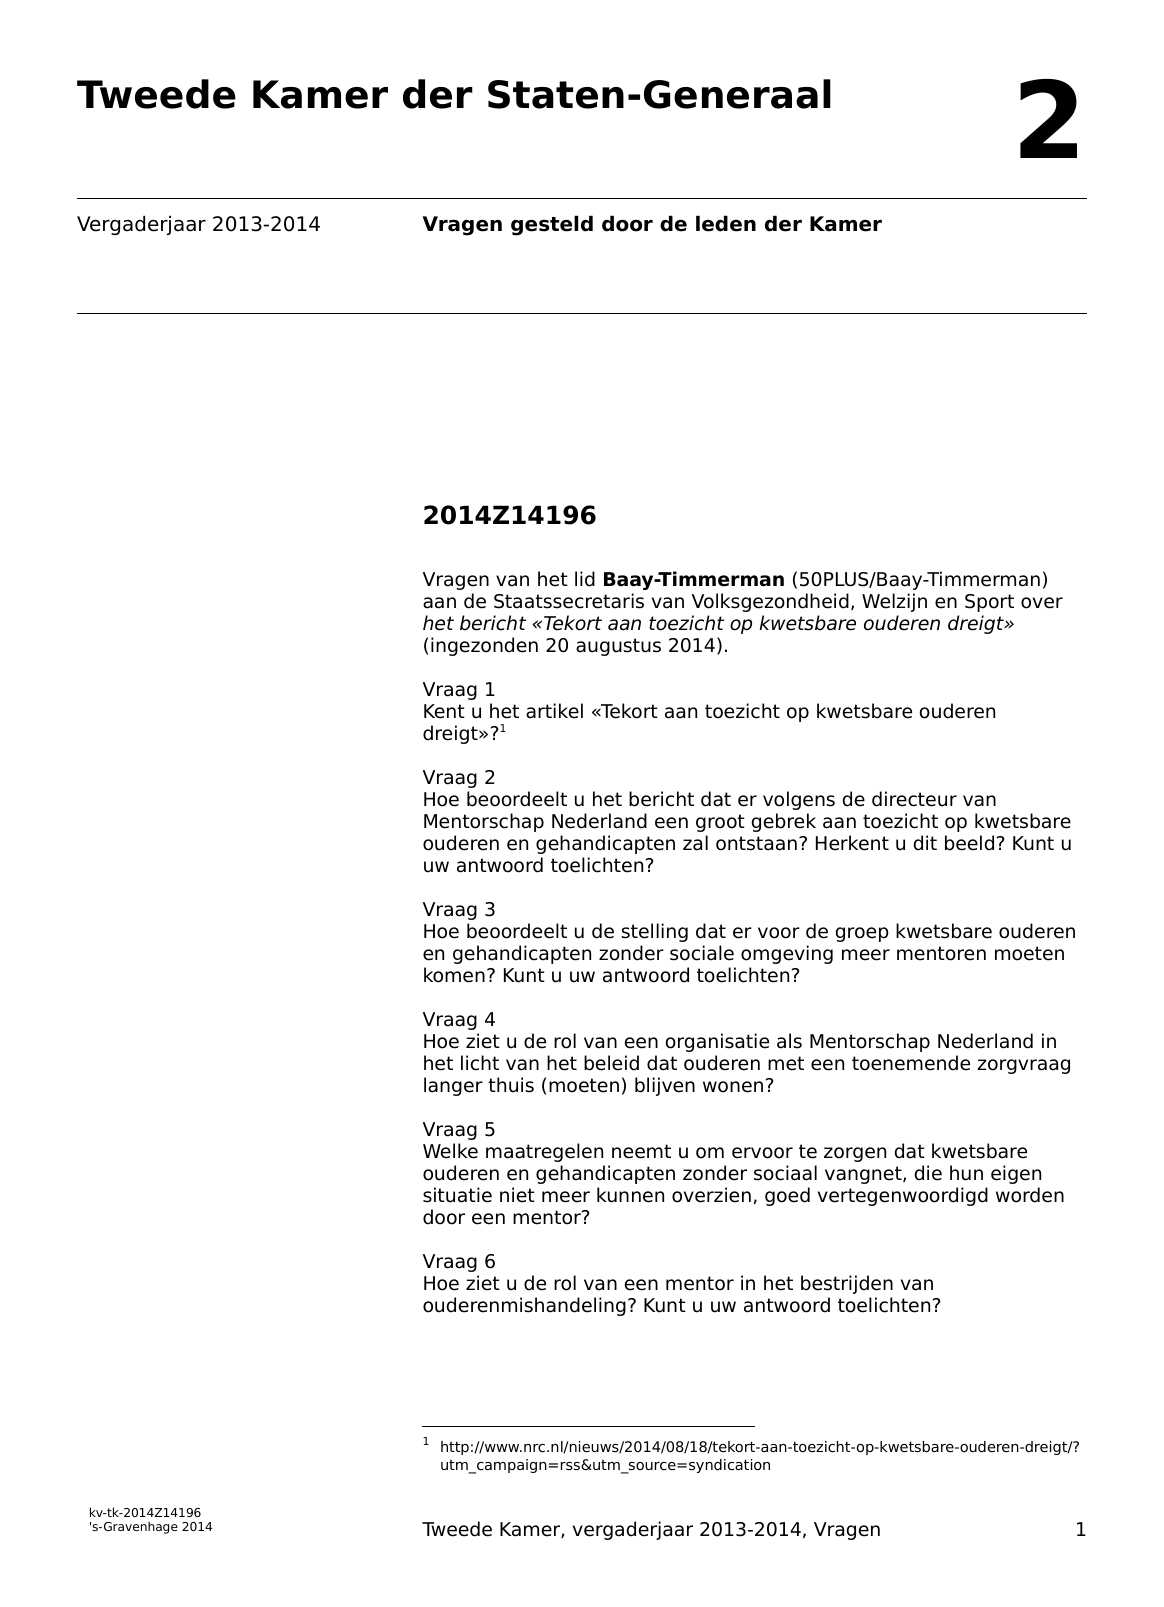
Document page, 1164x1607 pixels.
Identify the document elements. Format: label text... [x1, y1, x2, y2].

table_cell Vragen gesteld door de leden der Kamer [422, 199, 1087, 313]
text http://www.nrc.nl/nieuws/2014/08/18/tekort-aan-toezicht-op-kwetsbare-ouderen-dreigt/?utm_campaign=rss&utm_source=syndication [422, 1435, 1087, 1474]
text Vraag 4 [422, 1009, 1087, 1031]
text Vragen van het lid Baay-Timmerman (50PLUS/Baay-Timmerman) aan de Staatssecretaris van Volksgezondheid, Welzijn en Sport over het bericht «Tekort aan toezicht op kwetsbare ouderen dreigt» (ingezonden 20 augustus 2014). [422, 569, 1087, 657]
table_header 2 [886, 59, 1087, 198]
text Vraag 2 [422, 767, 1087, 789]
text kv-tk-2014Z14196 [88, 1506, 323, 1520]
text Hoe beoordeelt u de stelling dat er voor de groep kwetsbare ouderen en gehandicapten zonder sociale omgeving meer mentoren moeten komen? Kunt u uw antwoord toelichten? [422, 921, 1087, 987]
text Vraag 5 [422, 1119, 1087, 1141]
text Vraag 6 [422, 1251, 1087, 1273]
text Welke maatregelen neemt u om ervoor te zorgen dat kwetsbare ouderen en gehandicapten zonder sociaal vangnet, die hun eigen situatie niet meer kunnen overzien, goed vertegenwoordigd worden door een mentor? [422, 1141, 1087, 1229]
text Hoe ziet u de rol van een organisatie als Mentorschap Nederland in het licht van het beleid dat ouderen met een toenemende zorgvraag langer thuis (moeten) blijven wonen? [422, 1031, 1087, 1097]
text Hoe beoordeelt u het bericht dat er volgens de directeur van Mentorschap Nederland een groot gebrek aan toezicht op kwetsbare ouderen en gehandicapten zal ontstaan? Herkent u dit beeld? Kunt u uw antwoord toelichten? [422, 789, 1087, 877]
text Vraag 3 [422, 899, 1087, 921]
text Vraag 1 [422, 679, 1087, 701]
table_cell Vergaderjaar 2013-2014 [77, 199, 422, 313]
text 2014Z14196 [422, 501, 1087, 531]
text Hoe ziet u de rol van een mentor in het bestrijden van ouderenmishandeling? Kunt u uw antwoord toelichten? [422, 1273, 1087, 1317]
text Kent u het artikel «Tekort aan toezicht op kwetsbare ouderen dreigt»? [422, 701, 1087, 745]
table_header Tweede Kamer der Staten-Generaal [77, 59, 886, 198]
text 's-Gravenhage 2014 [88, 1520, 323, 1534]
